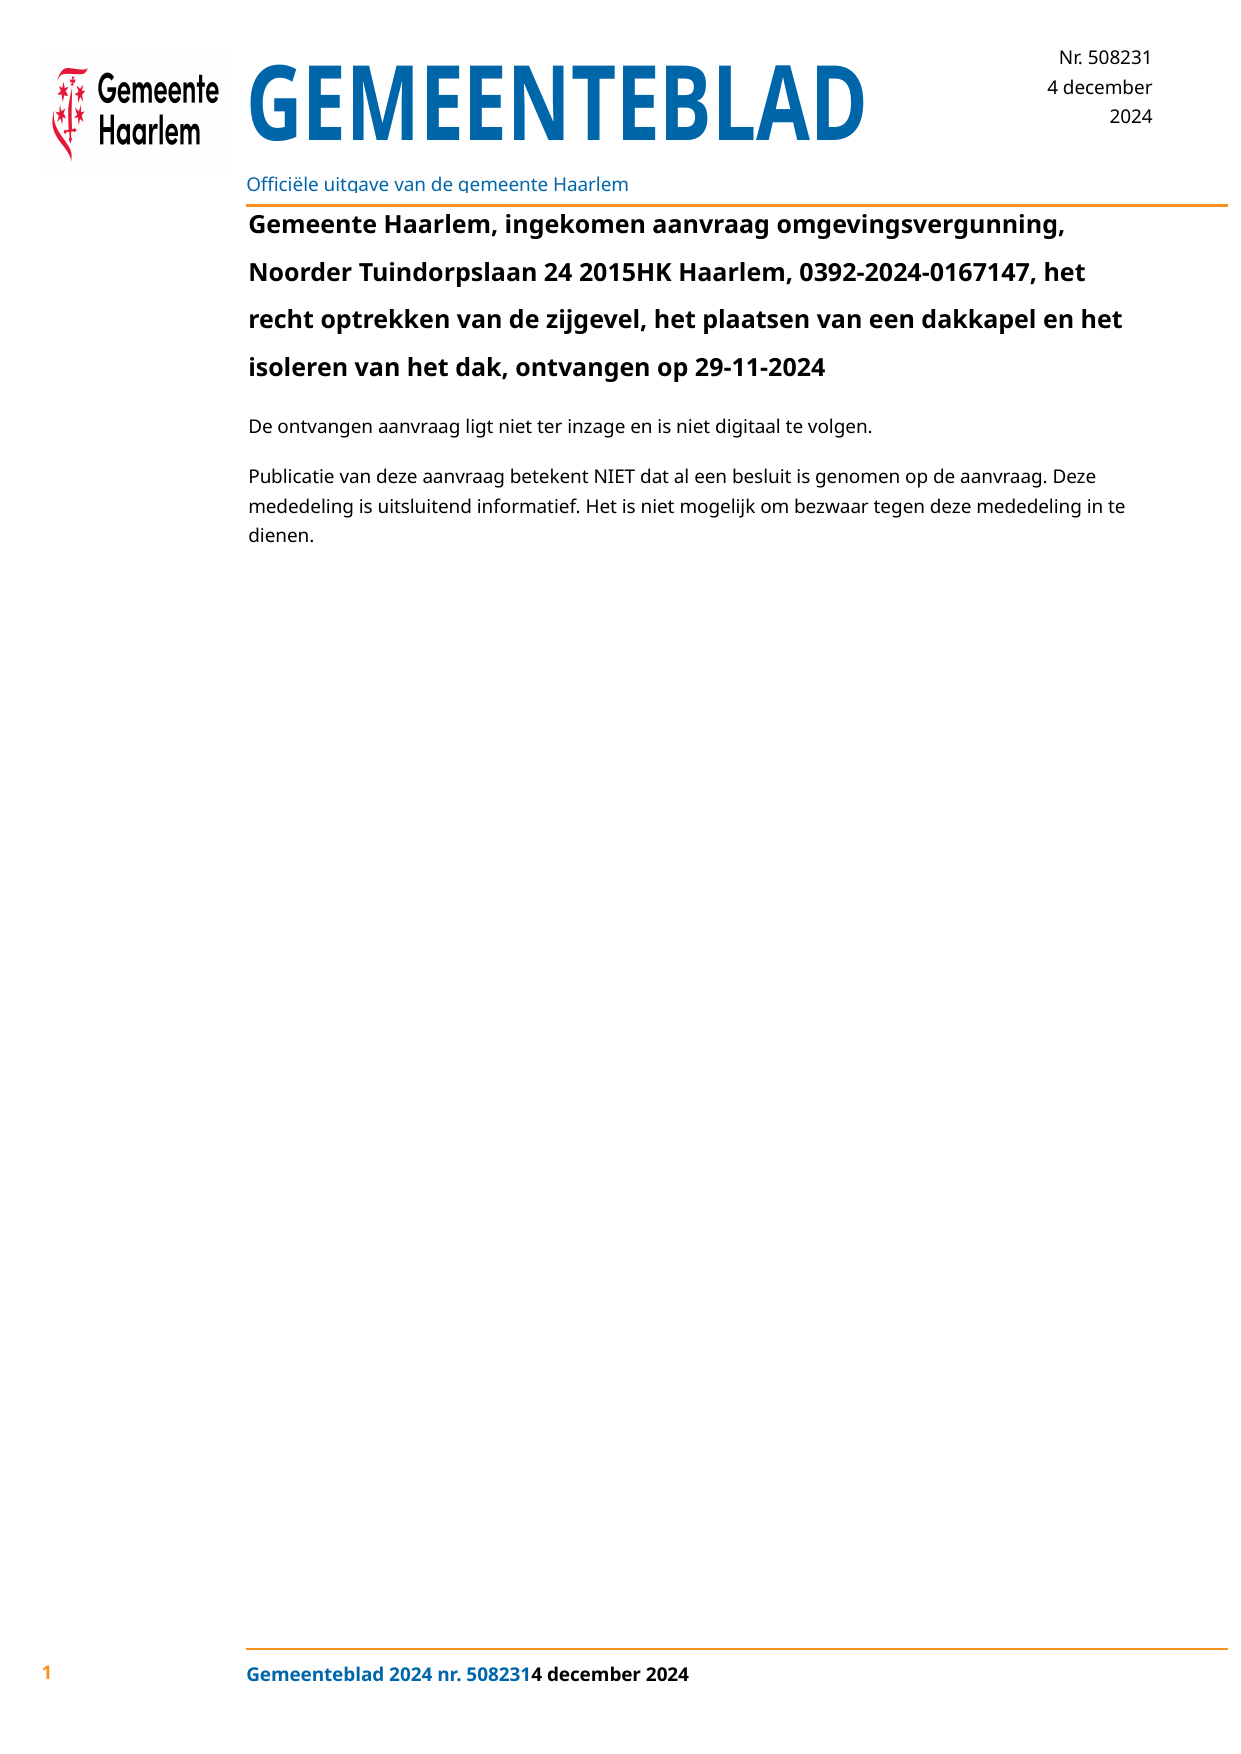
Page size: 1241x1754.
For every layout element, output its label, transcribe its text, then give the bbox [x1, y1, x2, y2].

picture [41, 47, 231, 172]
text Gemeente Haarlem, ingekomen aanvraag omgevingsvergunning, Noorder Tuindorpslaan 24 2015HK Haarlem, 0392-2024-0167147, het recht optrekken van de zijgevel, het plaatsen van een dakkapel en het isoleren van het dak, ontvangen op 29-11-2024 [248, 207, 1152, 384]
text De ontvangen aanvraag ligt niet ter inzage en is niet digitaal te volgen. [248, 413, 1152, 439]
text Publicatie van deze aanvraag betekent NIET dat al een besluit is genomen op de aanvraag. Deze mededeling is uitsluitend informatief. Het is niet mogelijk om bezwaar tegen deze mededeling in te dienen. [248, 463, 1152, 548]
